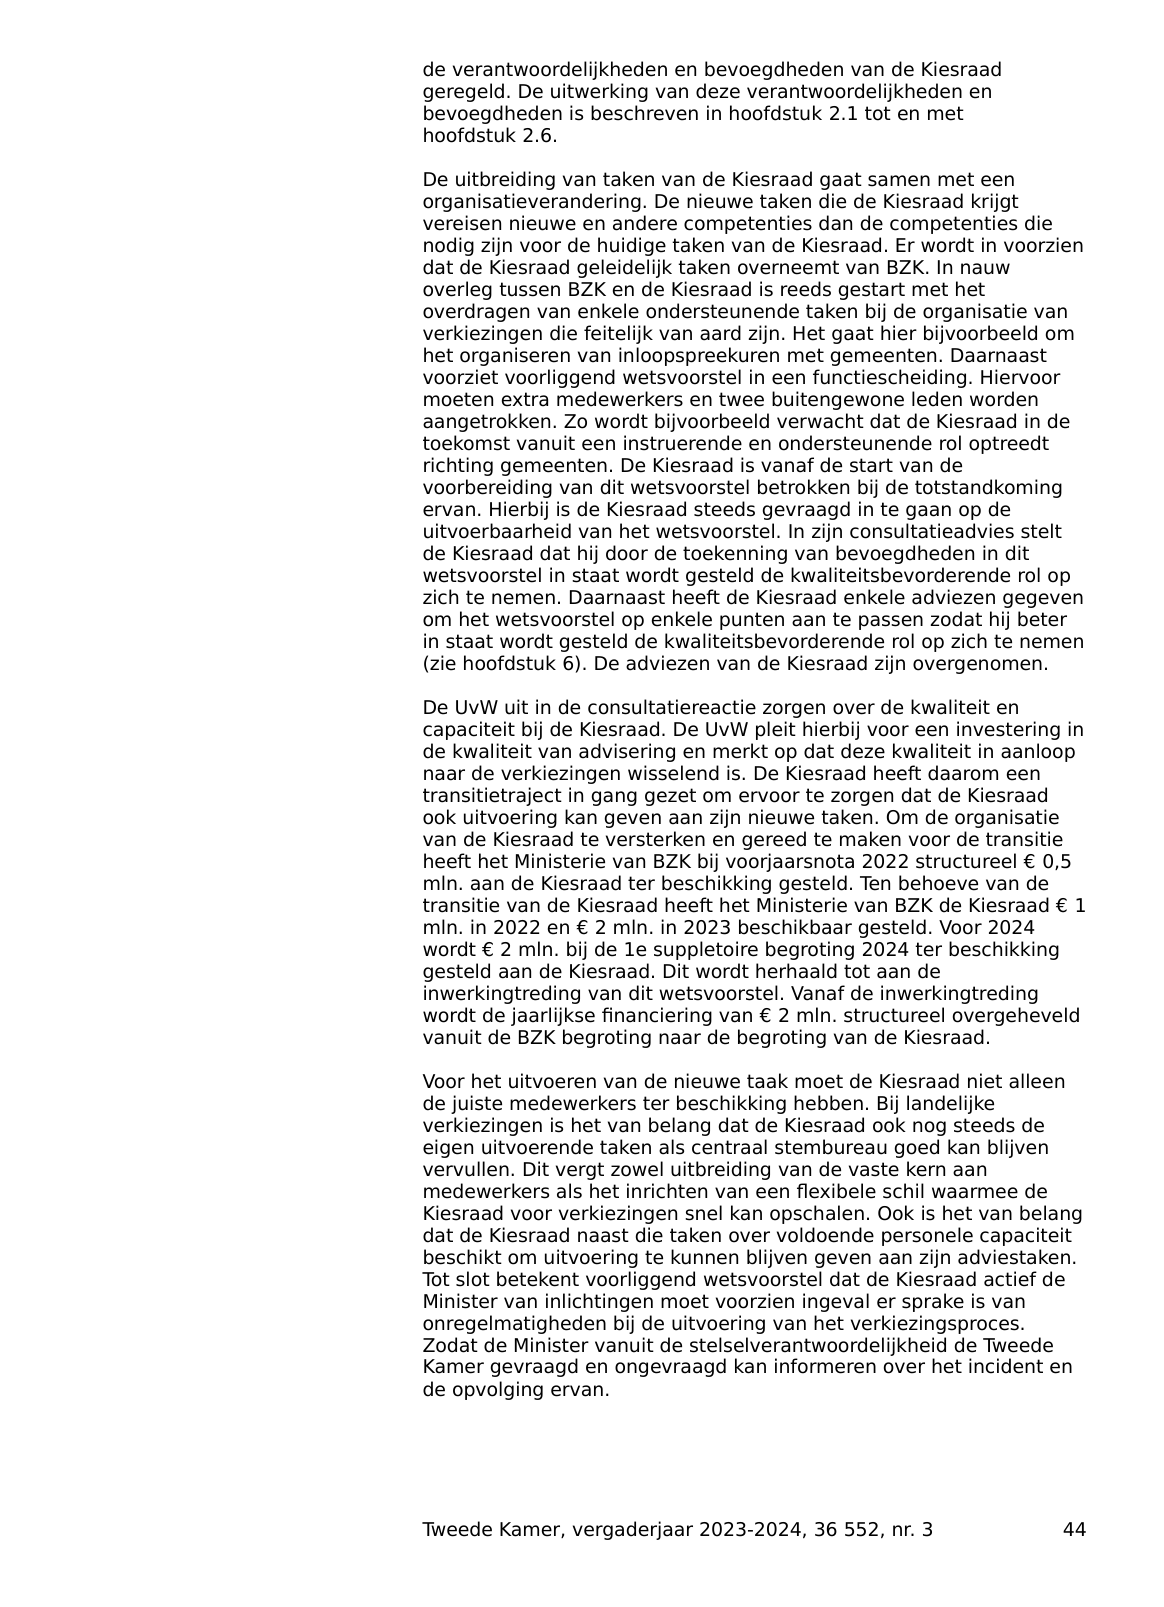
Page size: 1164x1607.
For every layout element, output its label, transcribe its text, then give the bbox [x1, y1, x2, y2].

text Voor het uitvoeren van de nieuwe taak moet de Kiesraad niet alleen de juiste medewerkers ter beschikking hebben. Bij landelijke verkiezingen is het van belang dat de Kiesraad ook nog steeds de eigen uitvoerende taken als centraal stembureau goed kan blijven vervullen. Dit vergt zowel uitbreiding van de vaste kern aan medewerkers als het inrichten van een flexibele schil waarmee de Kiesraad voor verkiezingen snel kan opschalen. Ook is het van belang dat de Kiesraad naast die taken over voldoende personele capaciteit beschikt om uitvoering te kunnen blijven geven aan zijn adviestaken. Tot slot betekent voorliggend wetsvoorstel dat de Kiesraad actief de Minister van inlichtingen moet voorzien ingeval er sprake is van onregelmatigheden bij de uitvoering van het verkiezingsproces. Zodat de Minister vanuit de stelselverantwoordelijkheid de Tweede Kamer gevraagd en ongevraagd kan informeren over het incident en de opvolging ervan. [422, 1071, 1087, 1400]
text De UvW uit in de consultatiereactie zorgen over de kwaliteit en capaciteit bij de Kiesraad. De UvW pleit hierbij voor een investering in de kwaliteit van advisering en merkt op dat deze kwaliteit in aanloop naar de verkiezingen wisselend is. De Kiesraad heeft daarom een transitietraject in gang gezet om ervoor te zorgen dat de Kiesraad ook uitvoering kan geven aan zijn nieuwe taken. Om de organisatie van de Kiesraad te versterken en gereed te maken voor de transitie heeft het Ministerie van BZK bij voorjaarsnota 2022 structureel € 0,5 mln. aan de Kiesraad ter beschikking gesteld. Ten behoeve van de transitie van de Kiesraad heeft het Ministerie van BZK de Kiesraad € 1 mln. in 2022 en € 2 mln. in 2023 beschikbaar gesteld. Voor 2024 wordt € 2 mln. bij de 1e suppletoire begroting 2024 ter beschikking gesteld aan de Kiesraad. Dit wordt herhaald tot aan de inwerkingtreding van dit wetsvoorstel. Vanaf de inwerkingtreding wordt de jaarlijkse financiering van € 2 mln. structureel overgeheveld vanuit de BZK begroting naar de begroting van de Kiesraad. [422, 697, 1087, 1048]
text De uitbreiding van taken van de Kiesraad gaat samen met een organisatieverandering. De nieuwe taken die de Kiesraad krijgt vereisen nieuwe en andere competenties dan de competenties die nodig zijn voor de huidige taken van de Kiesraad. Er wordt in voorzien dat de Kiesraad geleidelijk taken overneemt van BZK. In nauw overleg tussen BZK en de Kiesraad is reeds gestart met het overdragen van enkele ondersteunende taken bij de organisatie van verkiezingen die feitelijk van aard zijn. Het gaat hier bijvoorbeeld om het organiseren van inloopspreekuren met gemeenten. Daarnaast voorziet voorliggend wetsvoorstel in een functiescheiding. Hiervoor moeten extra medewerkers en twee buitengewone leden worden aangetrokken. Zo wordt bijvoorbeeld verwacht dat de Kiesraad in de toekomst vanuit een instruerende en ondersteunende rol optreedt richting gemeenten. De Kiesraad is vanaf de start van de voorbereiding van dit wetsvoorstel betrokken bij de totstandkoming ervan. Hierbij is de Kiesraad steeds gevraagd in te gaan op de uitvoerbaarheid van het wetsvoorstel. In zijn consultatieadvies stelt de Kiesraad dat hij door de toekenning van bevoegdheden in dit wetsvoorstel in staat wordt gesteld de kwaliteitsbevorderende rol op zich te nemen. Daarnaast heeft de Kiesraad enkele adviezen gegeven om het wetsvoorstel op enkele punten aan te passen zodat hij beter in staat wordt gesteld de kwaliteitsbevorderende rol op zich te nemen (zie hoofdstuk 6). De adviezen van de Kiesraad zijn overgenomen. [422, 169, 1087, 675]
text de verantwoordelijkheden en bevoegdheden van de Kiesraad geregeld. De uitwerking van deze verantwoordelijkheden en bevoegdheden is beschreven in hoofdstuk 2.1 tot en met hoofdstuk 2.6. [422, 59, 1087, 147]
